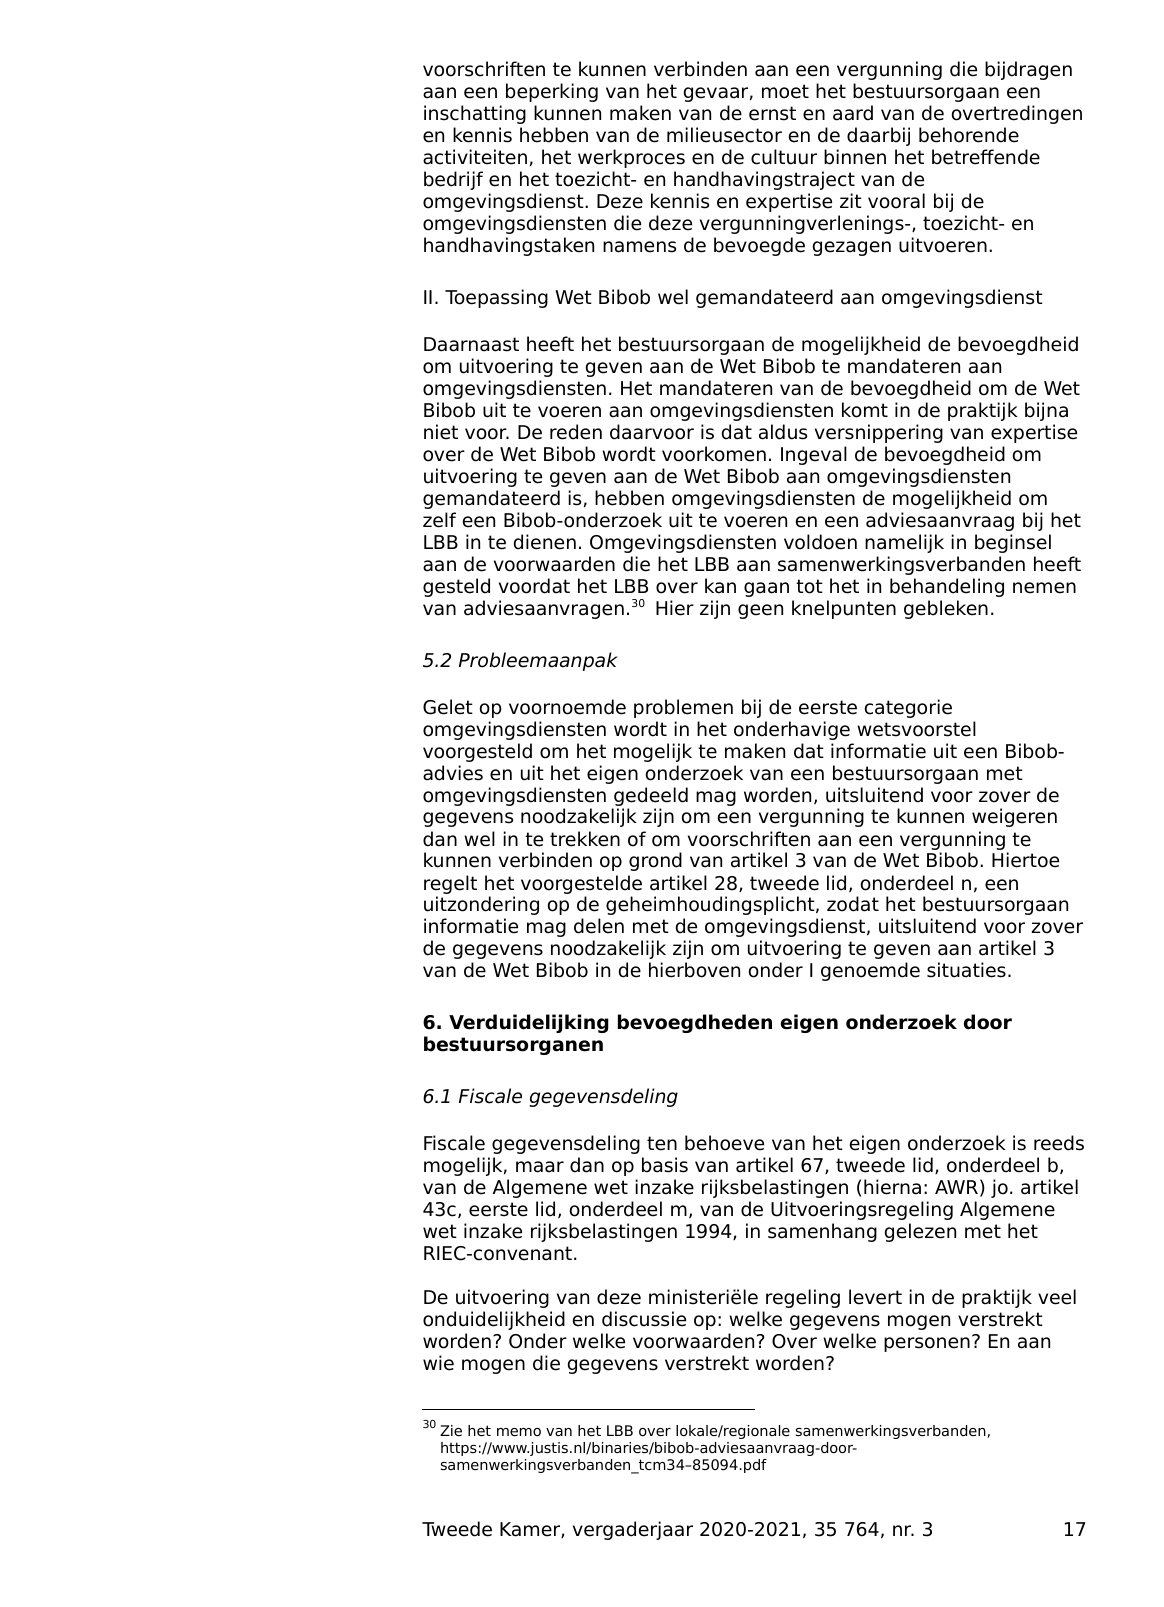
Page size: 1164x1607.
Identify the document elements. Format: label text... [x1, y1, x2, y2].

subtitle II. Toepassing Wet Bibob wel gemandateerd aan omgevingsdienst [422, 287, 1087, 309]
text Daarnaast heeft het bestuursorgaan de mogelijkheid de bevoegdheid om uitvoering te geven aan de Wet Bibob te mandateren aan omgevingsdiensten. Het mandateren van de bevoegdheid om de Wet Bibob uit te voeren aan omgevingsdiensten komt in de praktijk bijna niet voor. De reden daarvoor is dat aldus versnippering van expertise over de Wet Bibob wordt voorkomen. Ingeval de bevoegdheid om uitvoering te geven aan de Wet Bibob aan omgevingsdiensten gemandateerd is, hebben omgevingsdiensten de mogelijkheid om zelf een Bibob-onderzoek uit te voeren en een adviesaanvraag bij het LBB in te dienen. Omgevingsdiensten voldoen namelijk in beginsel aan de voorwaarden die het LBB aan samenwerkingsverbanden heeft gesteld voordat het LBB over kan gaan tot het in behandeling nemen van adviesaanvragen. Hier zijn geen knelpunten gebleken. [422, 334, 1087, 619]
subtitle 6. Verduidelijking bevoegdheden eigen onderzoek door bestuursorganen [422, 1012, 1087, 1056]
subtitle 5.2 Probleemaanpak [422, 649, 1087, 672]
text Zie het memo van het LBB over lokale/regionale samenwerkingsverbanden, https://www.justis.nl/binaries/bibob-adviesaanvraag-door-samenwerkingsverbanden_tcm34–85094.pdf [422, 1418, 1087, 1474]
text De uitvoering van deze ministeriële regeling levert in de praktijk veel onduidelijkheid en discussie op: welke gegevens mogen verstrekt worden? Onder welke voorwaarden? Over welke personen? En aan wie mogen die gegevens verstrekt worden? [422, 1287, 1087, 1375]
text Fiscale gegevensdeling ten behoeve van het eigen onderzoek is reeds mogelijk, maar dan op basis van artikel 67, tweede lid, onderdeel b, van de Algemene wet inzake rijksbelastingen (hierna: AWR) jo. artikel 43c, eerste lid, onderdeel m, van de Uitvoeringsregeling Algemene wet inzake rijksbelastingen 1994, in samenhang gelezen met het RIEC-convenant. [422, 1133, 1087, 1265]
text Gelet op voornoemde problemen bij de eerste categorie omgevingsdiensten wordt in het onderhavige wetsvoorstel voorgesteld om het mogelijk te maken dat informatie uit een Bibob-advies en uit het eigen onderzoek van een bestuursorgaan met omgevingsdiensten gedeeld mag worden, uitsluitend voor zover de gegevens noodzakelijk zijn om een vergunning te kunnen weigeren dan wel in te trekken of om voorschriften aan een vergunning te kunnen verbinden op grond van artikel 3 van de Wet Bibob. Hiertoe regelt het voorgestelde artikel 28, tweede lid, onderdeel n, een uitzondering op de geheimhoudingsplicht, zodat het bestuursorgaan informatie mag delen met de omgevingsdienst, uitsluitend voor zover de gegevens noodzakelijk zijn om uitvoering te geven aan artikel 3 van de Wet Bibob in de hierboven onder I genoemde situaties. [422, 697, 1087, 982]
subtitle 6.1 Fiscale gegevensdeling [422, 1086, 1087, 1108]
text voorschriften te kunnen verbinden aan een vergunning die bijdragen aan een beperking van het gevaar, moet het bestuursorgaan een inschatting kunnen maken van de ernst en aard van de overtredingen en kennis hebben van de milieusector en de daarbij behorende activiteiten, het werkproces en de cultuur binnen het betreffende bedrijf en het toezicht- en handhavingstraject van de omgevingsdienst. Deze kennis en expertise zit vooral bij de omgevingsdiensten die deze vergunningverlenings-, toezicht- en handhavingstaken namens de bevoegde gezagen uitvoeren. [422, 59, 1087, 257]
